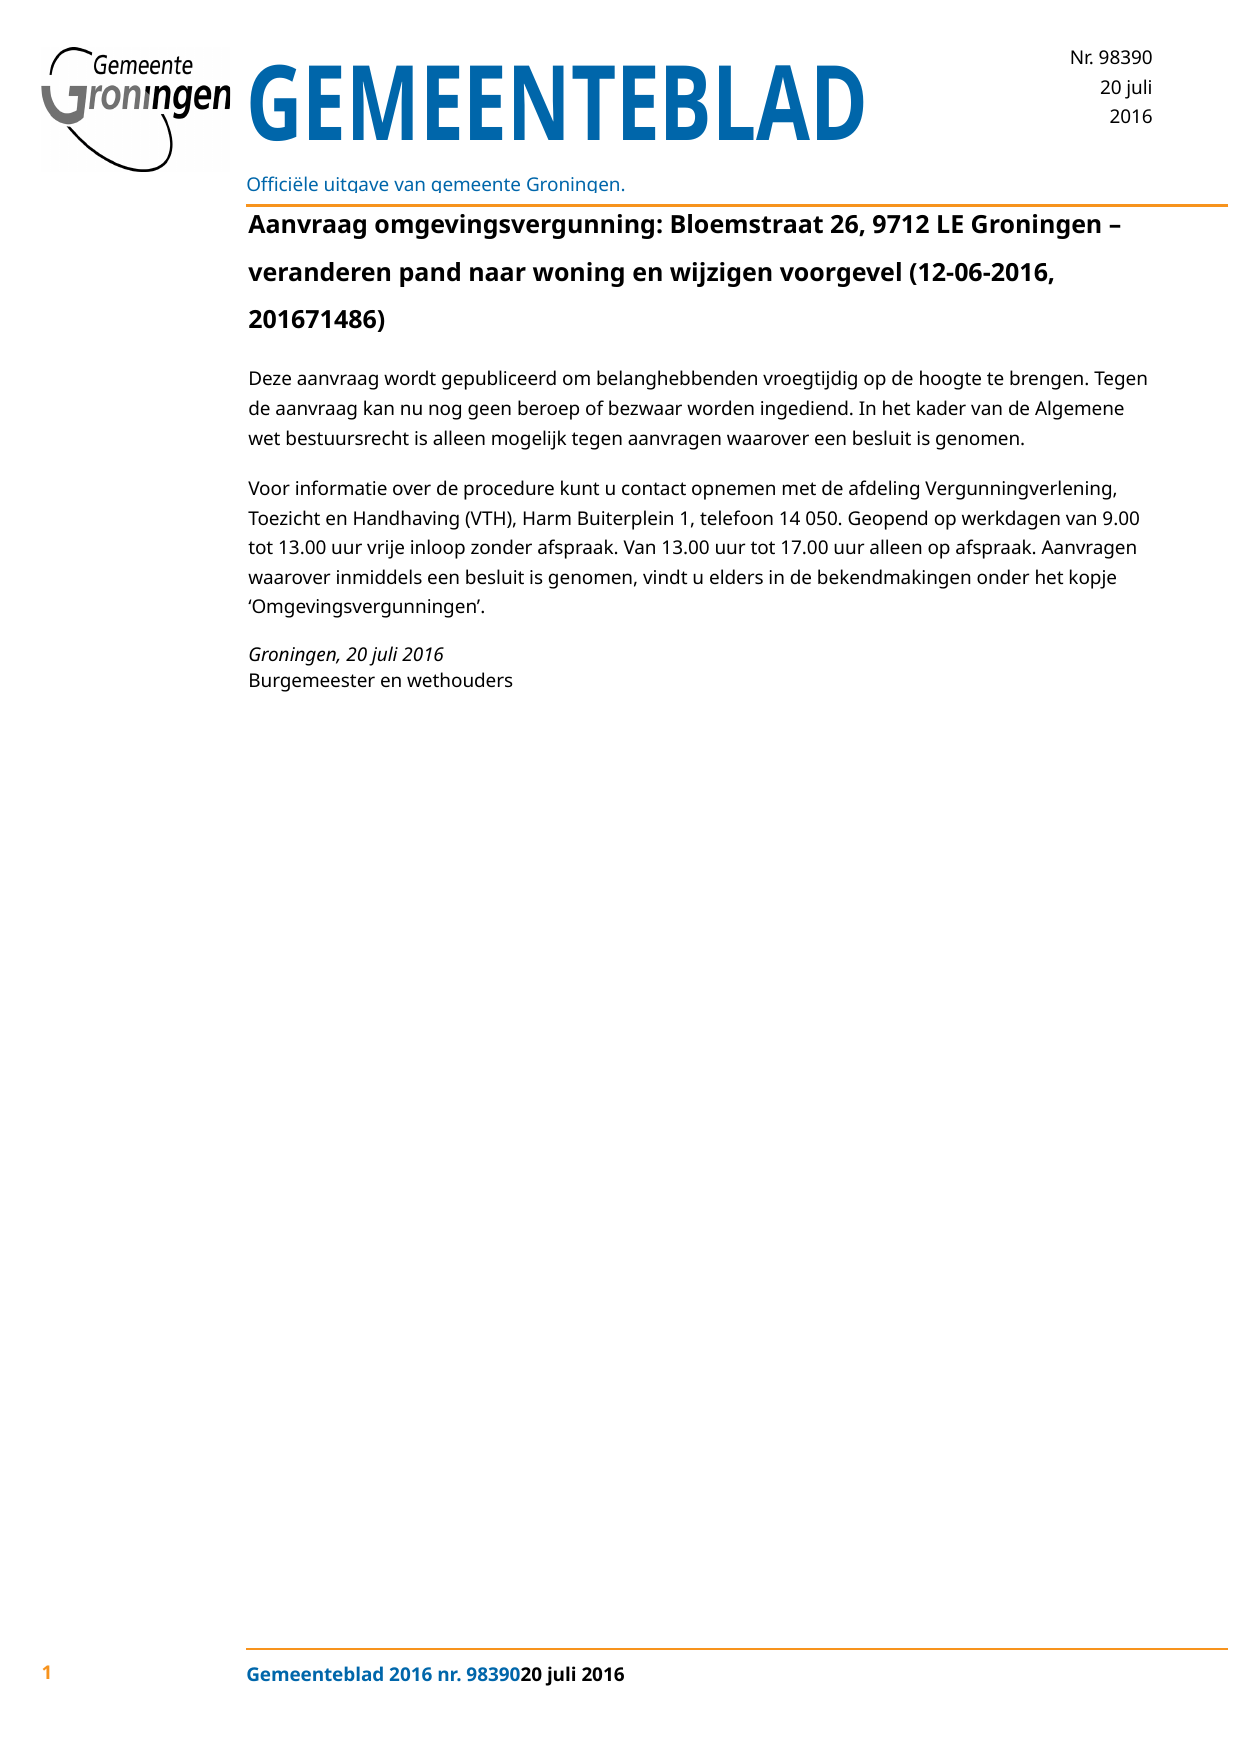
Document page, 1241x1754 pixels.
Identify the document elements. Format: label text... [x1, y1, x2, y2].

text Voor informatie over de procedure kunt u contact opnemen met de afdeling Vergunningverlening, Toezicht en Handhaving (VTH), Harm Buiterplein 1, telefoon 14 050. Geopend op werkdagen van 9.00 tot 13.00 uur vrije inloop zonder afspraak. Van 13.00 uur tot 17.00 uur alleen op afspraak. Aanvragen waarover inmiddels een besluit is genomen, vindt u elders in de bekendmakingen onder het kopje ‘Omgevingsvergunningen’. [248, 475, 1152, 619]
text Aanvraag omgevingsvergunning: Bloemstraat 26, 9712 LE Groningen – veranderen pand naar woning en wijzigen voorgevel (12-06-2016, 201671486) [248, 207, 1152, 336]
picture [41, 47, 231, 172]
text Groningen, 20 juli 2016 [248, 641, 1152, 667]
text Deze aanvraag wordt gepubliceerd om belanghebbenden vroegtijdig op de hoogte te brengen. Tegen de aanvraag kan nu nog geen beroep of bezwaar worden ingediend. In het kader van de Algemene wet bestuursrecht is alleen mogelijk tegen aanvragen waarover een besluit is genomen. [248, 366, 1152, 450]
text Burgemeester en wethouders [248, 667, 1152, 693]
